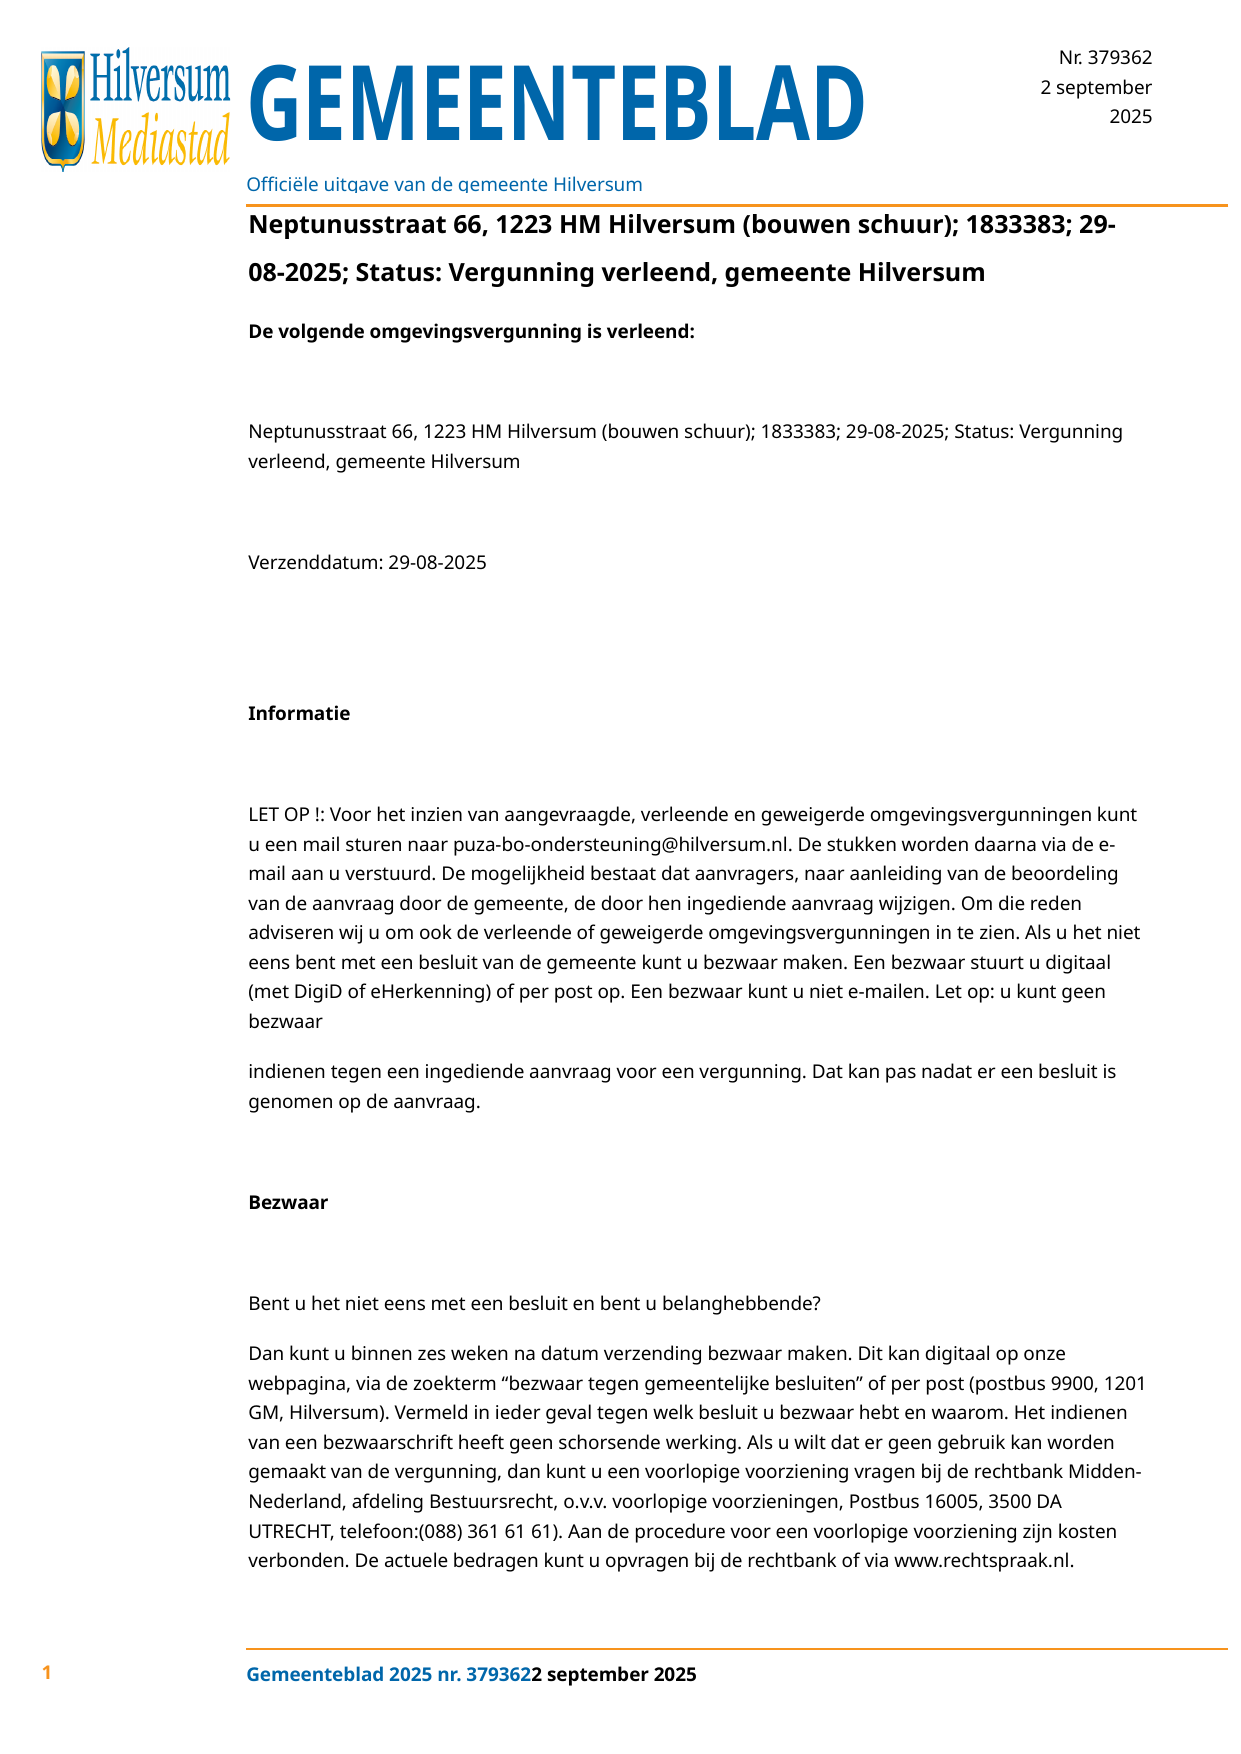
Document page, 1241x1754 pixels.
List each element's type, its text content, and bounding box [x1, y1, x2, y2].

text Informatie [248, 700, 1152, 726]
text Neptunusstraat 66, 1223 HM Hilversum (bouwen schuur); 1833383; 29-08-2025; Status: Vergunning verleend, gemeente Hilversum [248, 419, 1152, 474]
text indienen tegen een ingediende aanvraag voor een vergunning. Dat kan pas nadat er een besluit is genomen op de aanvraag. [248, 1059, 1152, 1114]
picture [41, 47, 231, 172]
text Bent u het niet eens met een besluit en bent u belanghebbende? [248, 1290, 1152, 1316]
text Verzenddatum: 29-08-2025 [248, 549, 1152, 575]
text De volgende omgevingsvergunning is verleend: [248, 318, 1152, 344]
text Neptunusstraat 66, 1223 HM Hilversum (bouwen schuur); 1833383; 29-08-2025; Status: Vergunning verleend, gemeente Hilversum [248, 207, 1152, 288]
text LET OP !: Voor het inzien van aangevraagde, verleende en geweigerde omgevingsvergunningen kunt u een mail sturen naar puza-bo-ondersteuning@hilversum.nl. De stukken worden daarna via de e-mail aan u verstuurd. De mogelijkheid bestaat dat aanvragers, naar aanleiding van de beoordeling van de aanvraag door de gemeente, de door hen ingediende aanvraag wijzigen. Om die reden adviseren wij u om ook de verleende of geweigerde omgevingsvergunningen in te zien. Als u het niet eens bent met een besluit van de gemeente kunt u bezwaar maken. Een bezwaar stuurt u digitaal (met DigiD of eHerkenning) of per post op. Een bezwaar kunt u niet e-mailen. Let op: u kunt geen bezwaar [248, 801, 1152, 1034]
text Dan kunt u binnen zes weken na datum verzending bezwaar maken. Dit kan digitaal op onze webpagina, via de zoekterm “bezwaar tegen gemeentelijke besluiten” of per post (postbus 9900, 1201 GM, Hilversum). Vermeld in ieder geval tegen welk besluit u bezwaar hebt en waarom. Het indienen van een bezwaarschrift heeft geen schorsende werking. Als u wilt dat er geen gebruik kan worden gemaakt van de vergunning, dan kunt u een voorlopige voorziening vragen bij de rechtbank Midden-Nederland, afdeling Bestuursrecht, o.v.v. voorlopige voorzieningen, Postbus 16005, 3500 DA UTRECHT, telefoon:(088) 361 61 61). Aan de procedure voor een voorlopige voorziening zijn kosten verbonden. De actuele bedragen kunt u opvragen bij de rechtbank of via www.rechtspraak.nl. [248, 1340, 1152, 1573]
text Bezwaar [248, 1189, 1152, 1215]
